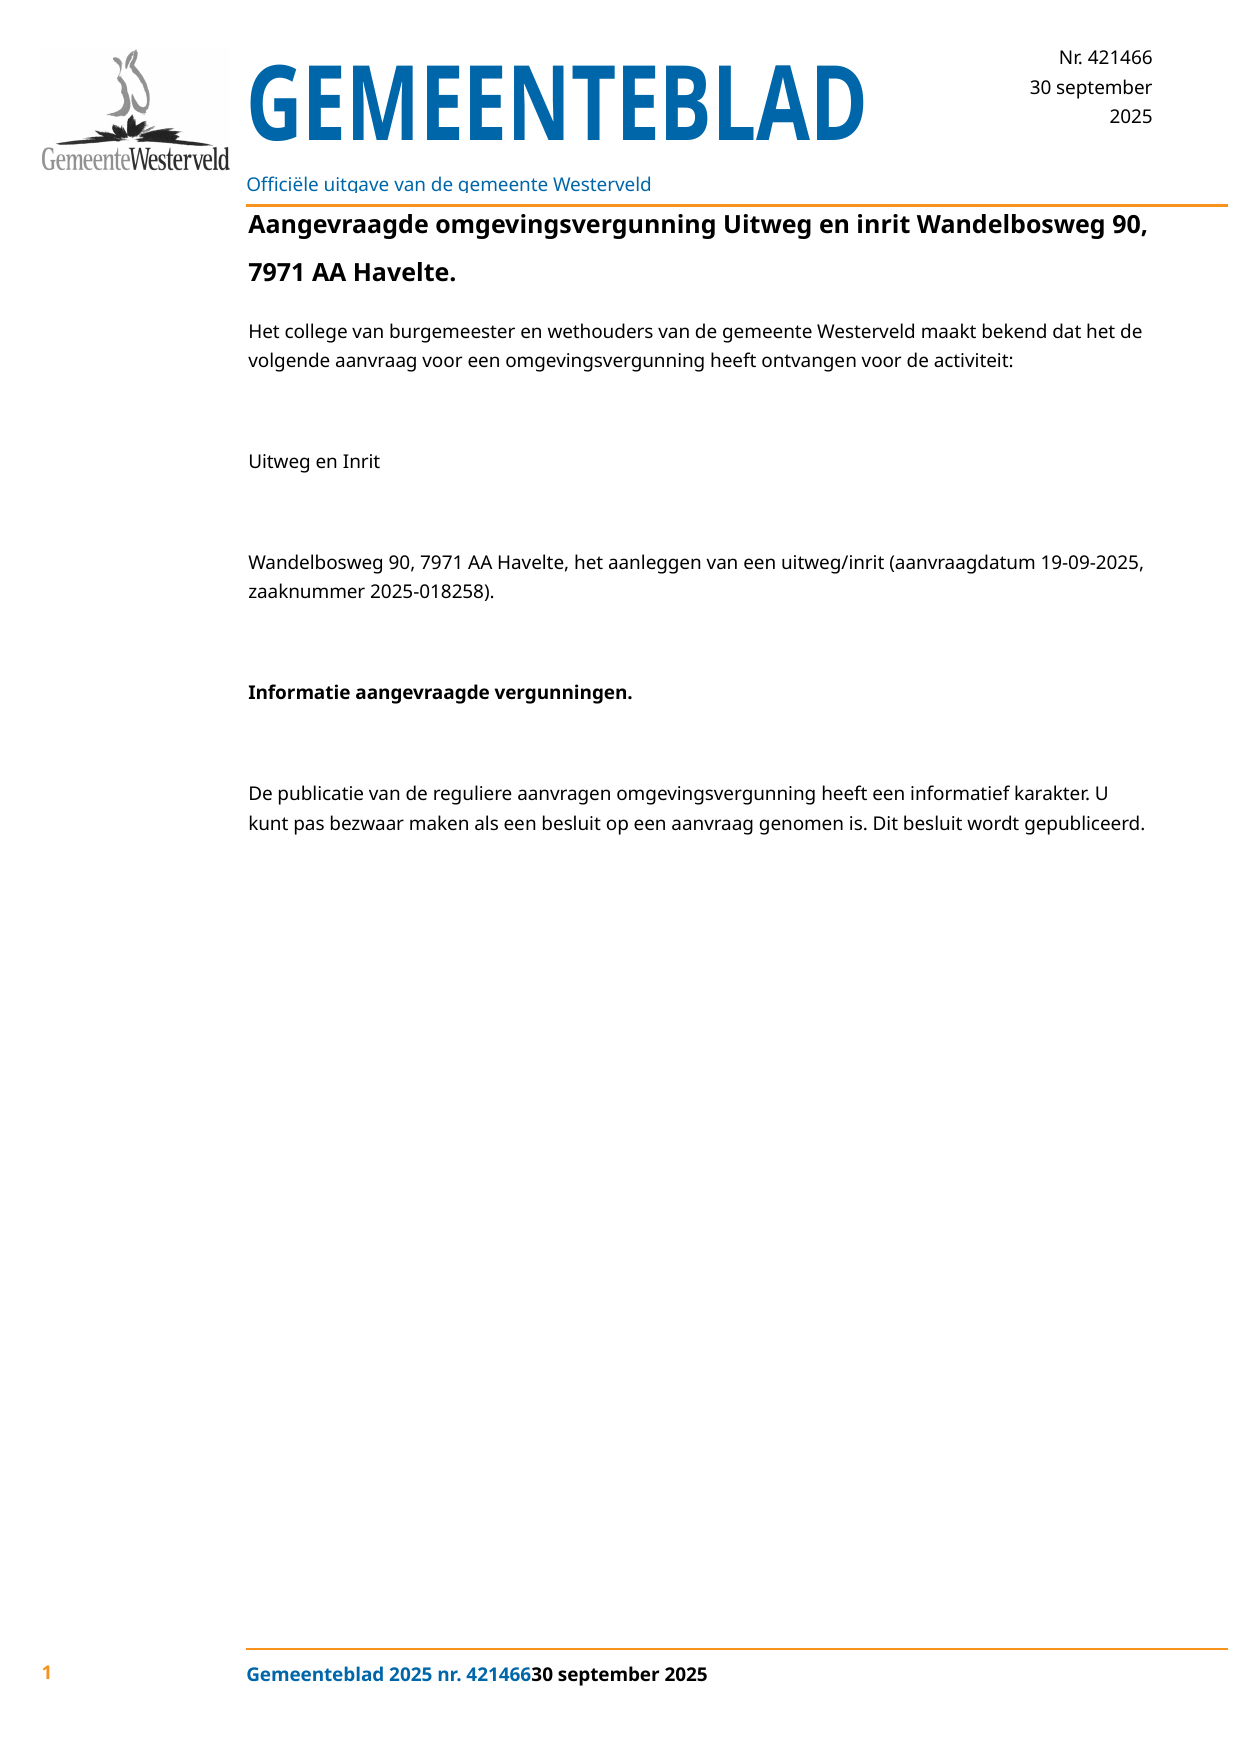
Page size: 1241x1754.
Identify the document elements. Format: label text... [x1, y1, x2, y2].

text Wandelbosweg 90, 7971 AA Havelte, het aanleggen van een uitweg/inrit (aanvraagdatum 19-09-2025, zaaknummer 2025-018258). [248, 549, 1152, 604]
text Aangevraagde omgevingsvergunning Uitweg en inrit Wandelbosweg 90, 7971 AA Havelte. [248, 207, 1152, 288]
picture [41, 47, 231, 172]
text Het college van burgemeester en wethouders van de gemeente Westerveld maakt bekend dat het de volgende aanvraag voor een omgevingsvergunning heeft ontvangen voor de activiteit: [248, 318, 1152, 373]
text Uitweg en Inrit [248, 448, 1152, 474]
text De publicatie van de reguliere aanvragen omgevingsvergunning heeft een informatief karakter. U kunt pas bezwaar maken als een besluit op een aanvraag genomen is. Dit besluit wordt gepubliceerd. [248, 780, 1152, 836]
text Informatie aangevraagde vergunningen. [248, 679, 1152, 705]
